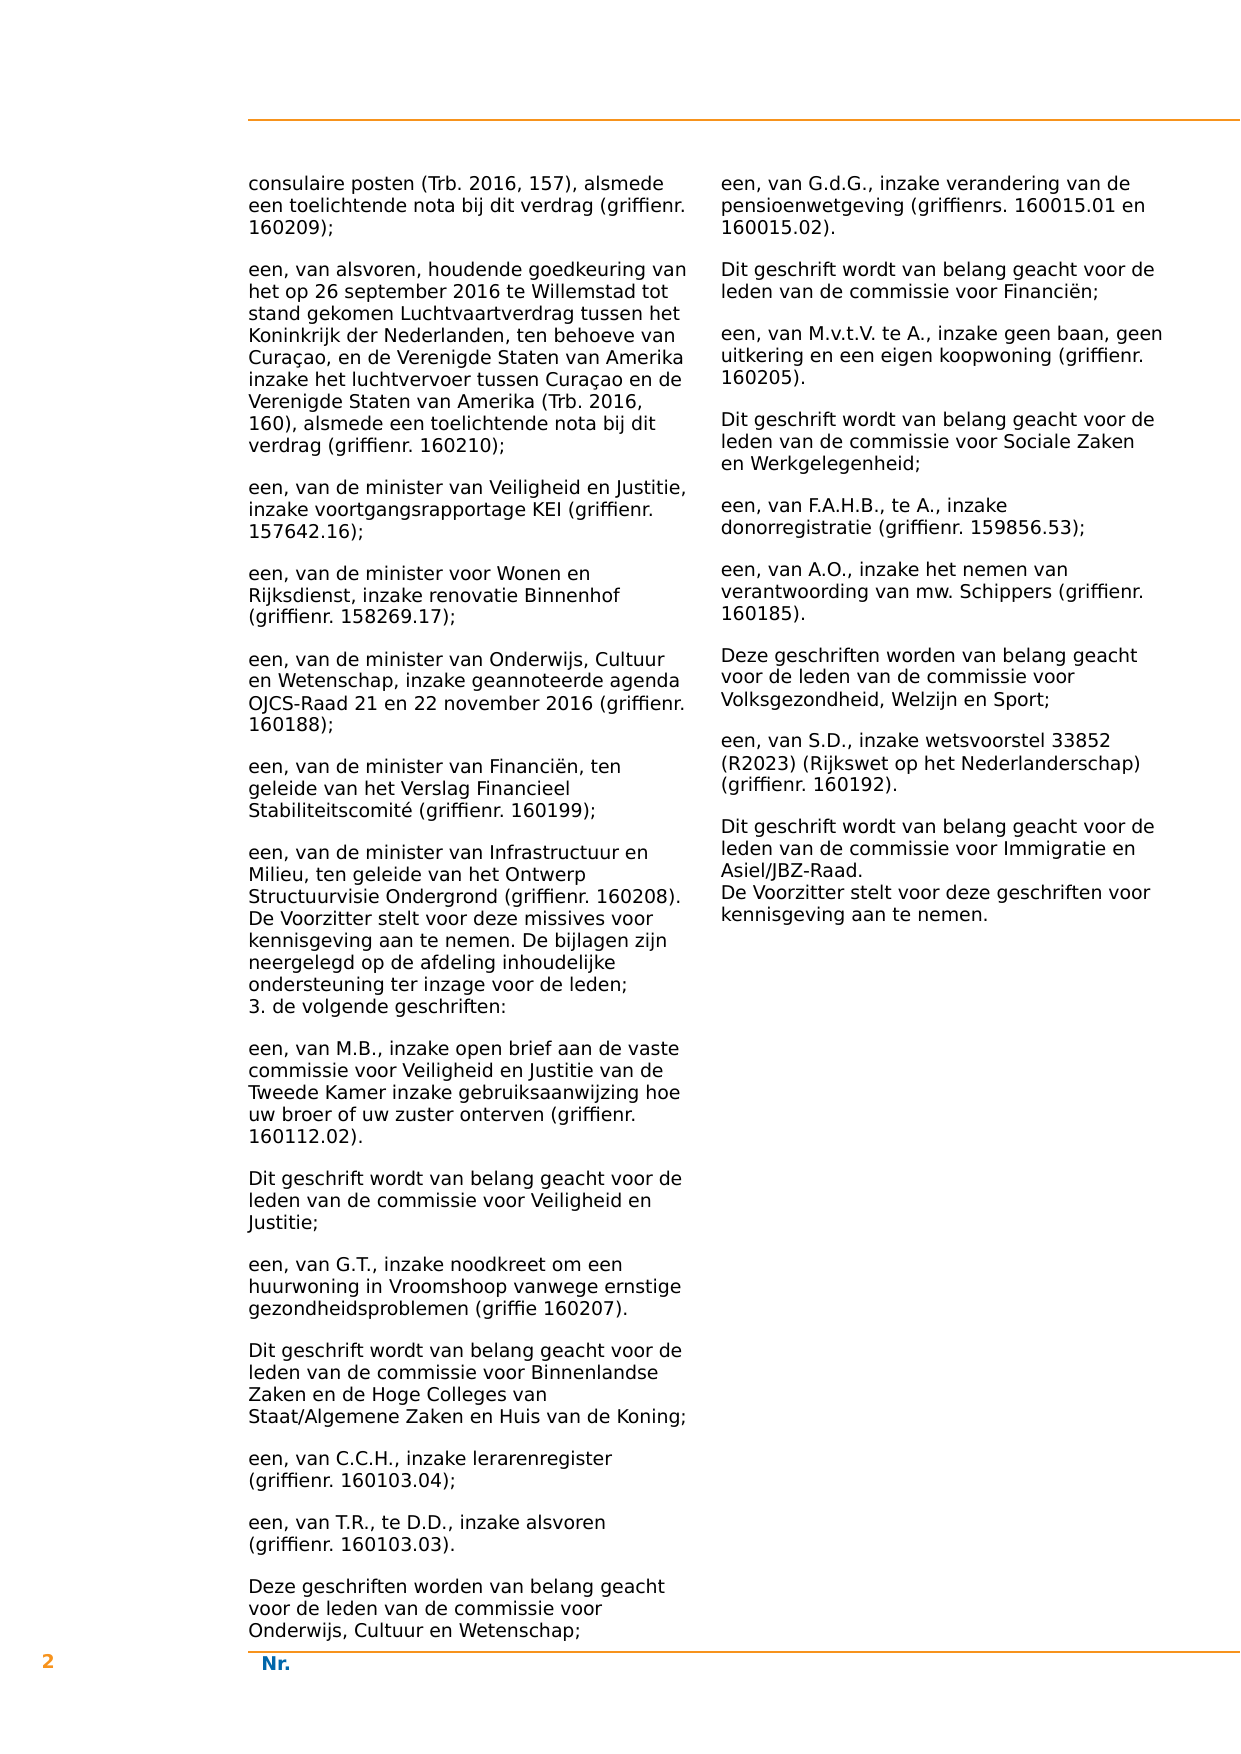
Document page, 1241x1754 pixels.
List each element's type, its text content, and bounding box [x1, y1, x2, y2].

text 3. de volgende geschriften: [248, 996, 691, 1018]
text een, van S.D., inzake wetsvoorstel 33852 (R2023) (Rijkswet op het Nederlanderschap) (griffienr. 160192). [721, 730, 1163, 796]
text een, van G.d.G., inzake verandering van de pensioenwetgeving (griffienrs. 160015.01 en 160015.02). [721, 173, 1163, 239]
text consulaire posten (Trb. 2016, 157), alsmede een toelichtende nota bij dit verdrag (griffienr. 160209); [248, 173, 691, 239]
text een, van M.v.t.V. te A., inzake geen baan, geen uitkering en een eigen koopwoning (griffienr. 160205). [721, 323, 1163, 389]
text Deze geschriften worden van belang geacht voor de leden van de commissie voor Volksgezondheid, Welzijn en Sport; [721, 644, 1163, 710]
text Dit geschrift wordt van belang geacht voor de leden van de commissie voor Immigratie en Asiel/JBZ-Raad. [721, 816, 1163, 882]
text een, van F.A.H.B., te A., inzake donorregistratie (griffienr. 159856.53); [721, 494, 1163, 538]
text een, van de minister van Onderwijs, Cultuur en Wetenschap, inzake geannoteerde agenda OJCS-Raad 21 en 22 november 2016 (griffienr. 160188); [248, 648, 691, 736]
text De Voorzitter stelt voor deze missives voor kennisgeving aan te nemen. De bijlagen zijn neergelegd op de afdeling inhoudelijke ondersteuning ter inzage voor de leden; [248, 908, 691, 996]
text De Voorzitter stelt voor deze geschriften voor kennisgeving aan te nemen. [721, 882, 1163, 926]
text een, van G.T., inzake noodkreet om een huurwoning in Vroomshoop vanwege ernstige gezondheidsproblemen (griffie 160207). [248, 1254, 691, 1320]
text een, van T.R., te D.D., inzake alsvoren (griffienr. 160103.03). [248, 1512, 691, 1556]
text een, van de minister van Infrastructuur en Milieu, ten geleide van het Ontwerp Structuurvisie Ondergrond (griffienr. 160208). [248, 842, 691, 908]
text een, van C.C.H., inzake lerarenregister (griffienr. 160103.04); [248, 1448, 691, 1492]
text een, van de minister voor Wonen en Rijksdienst, inzake renovatie Binnenhof (griffienr. 158269.17); [248, 562, 691, 628]
text Dit geschrift wordt van belang geacht voor de leden van de commissie voor Sociale Zaken en Werkgelegenheid; [721, 409, 1163, 474]
text Dit geschrift wordt van belang geacht voor de leden van de commissie voor Binnenlandse Zaken en de Hoge Colleges van Staat/Algemene Zaken en Huis van de Koning; [248, 1340, 691, 1428]
text Deze geschriften worden van belang geacht voor de leden van de commissie voor Onderwijs, Cultuur en Wetenschap; [248, 1576, 691, 1642]
text een, van de minister van Financiën, ten geleide van het Verslag Financieel Stabiliteitscomité (griffienr. 160199); [248, 756, 691, 822]
text Dit geschrift wordt van belang geacht voor de leden van de commissie voor Veiligheid en Justitie; [248, 1168, 691, 1234]
text een, van de minister van Veiligheid en Justitie, inzake voortgangsrapportage KEI (griffienr. 157642.16); [248, 477, 691, 542]
text Dit geschrift wordt van belang geacht voor de leden van de commissie voor Financiën; [721, 259, 1163, 303]
text een, van A.O., inzake het nemen van verantwoording van mw. Schippers (griffienr. 160185). [721, 558, 1163, 624]
text een, van alsvoren, houdende goedkeuring van het op 26 september 2016 te Willemstad tot stand gekomen Luchtvaartverdrag tussen het Koninkrijk der Nederlanden, ten behoeve van Curaçao, en de Verenigde Staten van Amerika inzake het luchtvervoer tussen Curaçao en de Verenigde Staten van Amerika (Trb. 2016, 160), alsmede een toelichtende nota bij dit verdrag (griffienr. 160210); [248, 259, 691, 457]
text een, van M.B., inzake open brief aan de vaste commissie voor Veiligheid en Justitie van de Tweede Kamer inzake gebruiksaanwijzing hoe uw broer of uw zuster onterven (griffienr. 160112.02). [248, 1038, 691, 1148]
